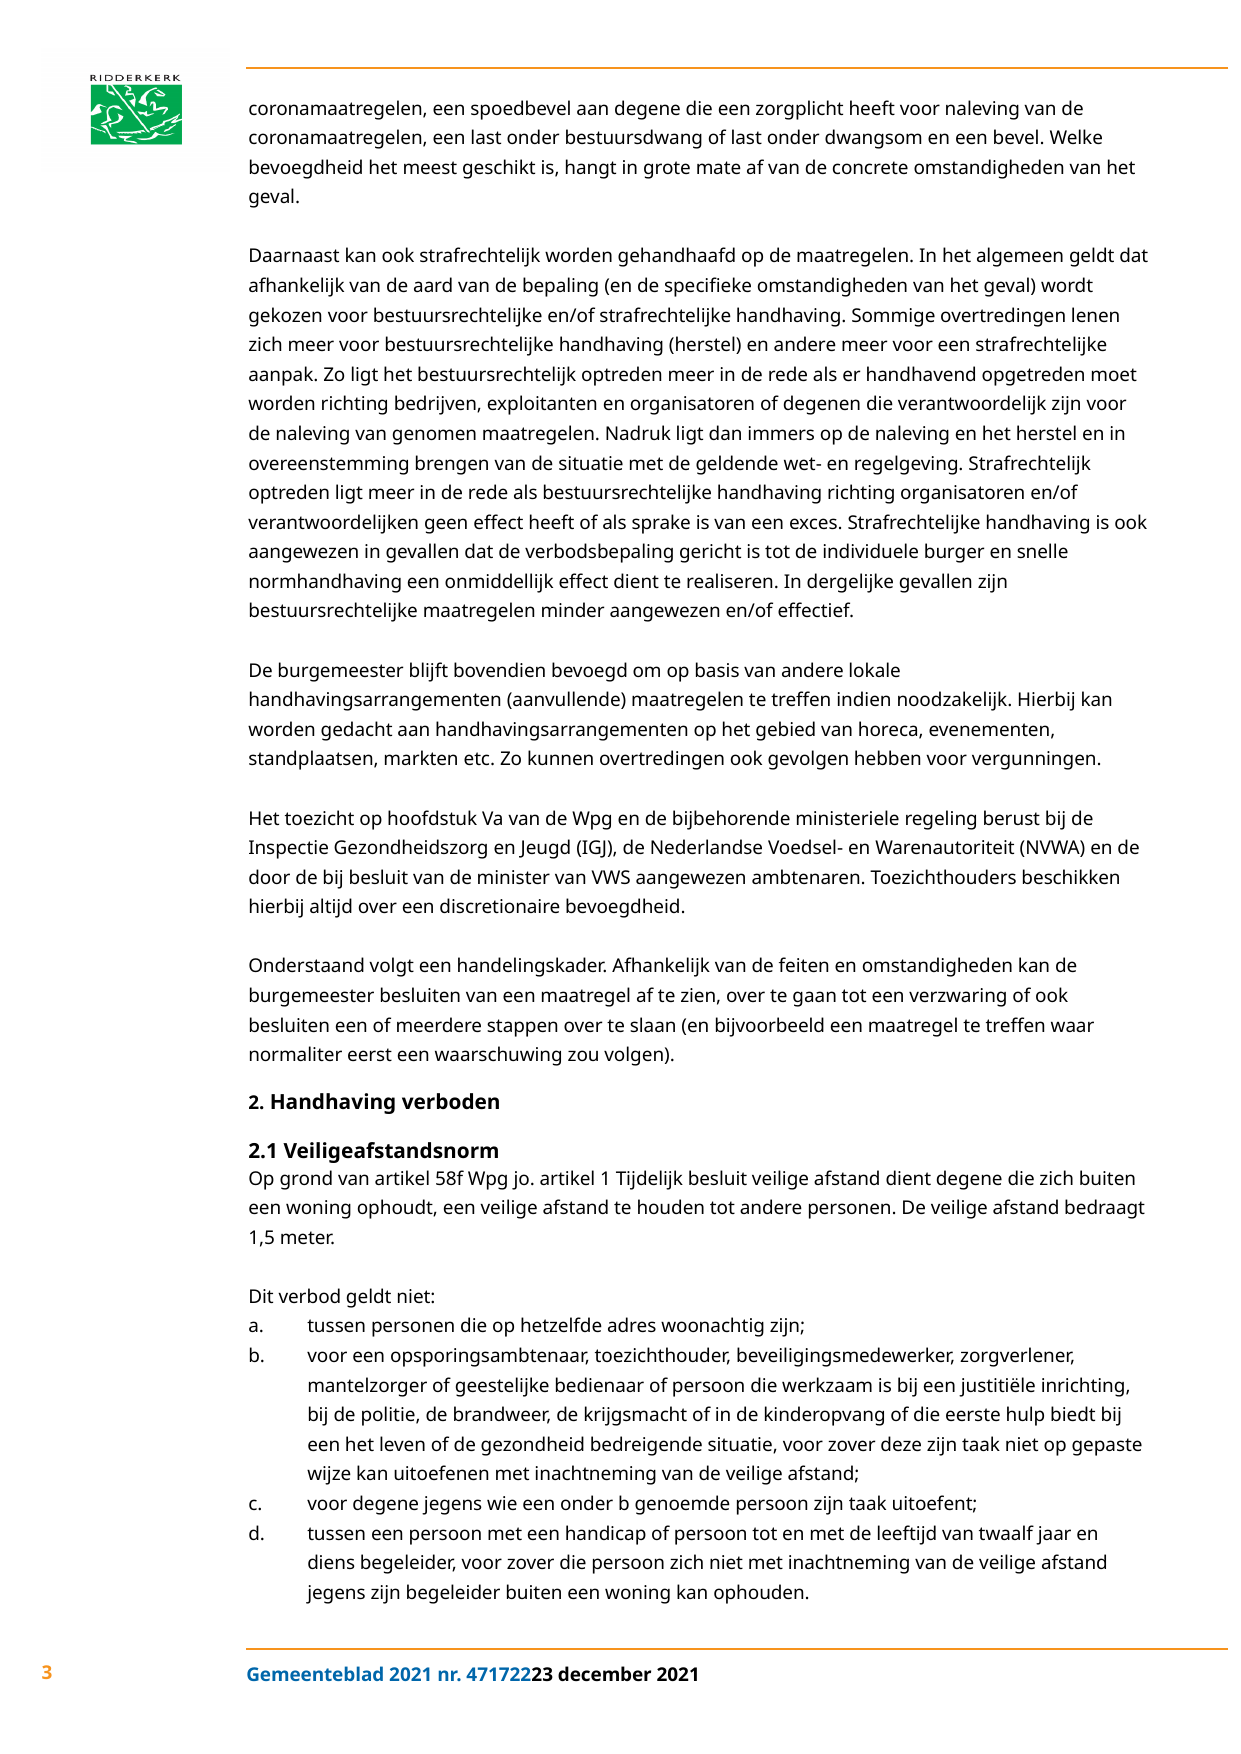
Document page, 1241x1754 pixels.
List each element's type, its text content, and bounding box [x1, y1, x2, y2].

text De burgemeester blijft bovendien bevoegd om op basis van andere lokale handhavingsarrangementen (aanvullende) maatregelen te treffen indien noodzakelijk. Hierbij kan worden gedacht aan handhavingsarrangementen op het gebied van horeca, evenementen, standplaatsen, markten etc. Zo kunnen overtredingen ook gevolgen hebben voor vergunningen. [248, 657, 1152, 771]
list voor degene jegens wie een onder b genoemde persoon zijn taak uitoefent; [248, 1490, 1152, 1516]
picture [41, 47, 231, 172]
text coronamaatregelen, een spoedbevel aan degene die een zorgplicht heeft voor naleving van de coronamaatregelen, een last onder bestuursdwang of last onder dwangsom en een bevel. Welke bevoegdheid het meest geschikt is, hangt in grote mate af van de concrete omstandigheden van het geval. [248, 95, 1152, 209]
text 2.1 Veiligeafstandsnorm [248, 1136, 1152, 1165]
text Het toezicht op hoofdstuk Va van de Wpg en de bijbehorende ministeriele regeling berust bij de Inspectie Gezondheidszorg en Jeugd (IGJ), de Nederlandse Voedsel- en Warenautoriteit (NVWA) en de door de bij besluit van de minister van VWS aangewezen ambtenaren. Toezichthouders beschikken hierbij altijd over een discretionaire bevoegdheid. [248, 805, 1152, 919]
text Dit verbod geldt niet: [248, 1283, 1152, 1309]
list tussen personen die op hetzelfde adres woonachtig zijn; [248, 1313, 1152, 1338]
list tussen een persoon met een handicap of persoon tot en met de leeftijd van twaalf jaar en diens begeleider, voor zover die persoon zich niet met inachtneming van de veilige afstand jegens zijn begeleider buiten een woning kan ophouden. [248, 1520, 1152, 1605]
text Onderstaand volgt een handelingskader. Afhankelijk van de feiten en omstandigheden kan de burgemeester besluiten van een maatregel af te zien, over te gaan tot een verzwaring of ook besluiten een of meerdere stappen over te slaan (en bijvoorbeeld een maatregel te treffen waar normaliter eerst een waarschuwing zou volgen). [248, 953, 1152, 1067]
text Op grond van artikel 58f Wpg jo. artikel 1 Tijdelijk besluit veilige afstand dient degene die zich buiten een woning ophoudt, een veilige afstand te houden tot andere personen. De veilige afstand bedraagt 1,5 meter. [248, 1165, 1152, 1250]
list voor een opsporingsambtenaar, toezichthouder, beveiligingsmedewerker, zorgverlener, mantelzorger of geestelijke bedienaar of persoon die werkzaam is bij een justitiële inrichting, bij de politie, de brandweer, de krijgsmacht of in de kinderopvang of die eerste hulp biedt bij een het leven of de gezondheid bedreigende situatie, voor zover deze zijn taak niet op gepaste wijze kan uitoefenen met inachtneming van de veilige afstand; [248, 1342, 1152, 1486]
text Daarnaast kan ook strafrechtelijk worden gehandhaafd op de maatregelen. In het algemeen geldt dat afhankelijk van de aard van de bepaling (en de specifieke omstandigheden van het geval) wordt gekozen voor bestuursrechtelijke en/of strafrechtelijke handhaving. Sommige overtredingen lenen zich meer voor bestuursrechtelijke handhaving (herstel) en andere meer voor een strafrechtelijke aanpak. Zo ligt het bestuursrechtelijk optreden meer in de rede als er handhavend opgetreden moet worden richting bedrijven, exploitanten en organisatoren of degenen die verantwoordelijk zijn voor de naleving van genomen maatregelen. Nadruk ligt dan immers op de naleving en het herstel en in overeenstemming brengen van de situatie met de geldende wet- en regelgeving. Strafrechtelijk optreden ligt meer in de rede als bestuursrechtelijke handhaving richting organisatoren en/of verantwoordelijken geen effect heeft of als sprake is van een exces. Strafrechtelijke handhaving is ook aangewezen in gevallen dat de verbodsbepaling gericht is tot de individuele burger en snelle normhandhaving een onmiddellijk effect dient te realiseren. In dergelijke gevallen zijn bestuursrechtelijke maatregelen minder aangewezen en/of effectief. [248, 243, 1152, 623]
text 2. Handhaving verboden [248, 1087, 1152, 1116]
